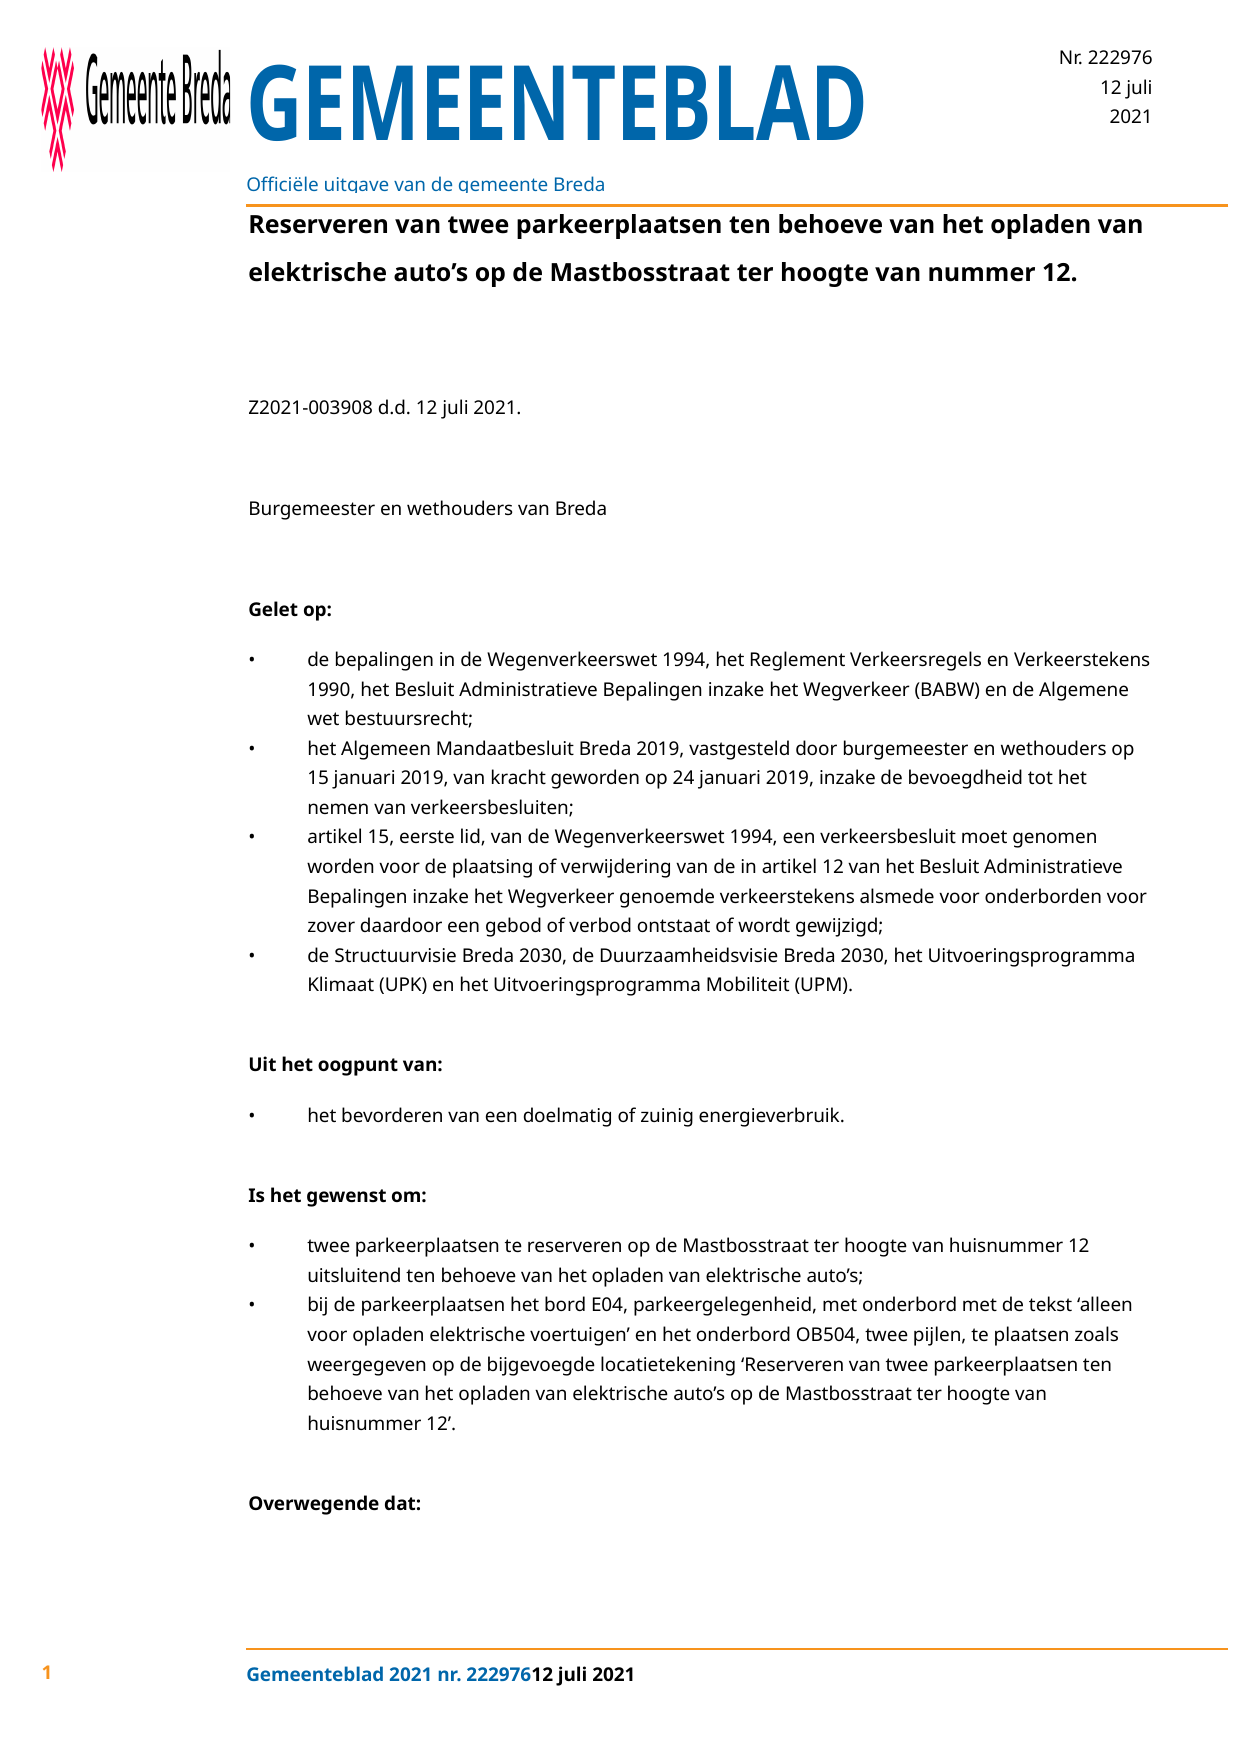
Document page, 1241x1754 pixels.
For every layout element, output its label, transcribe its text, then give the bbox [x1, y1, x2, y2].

text Overwegende dat: [248, 1490, 1152, 1516]
list artikel 15, eerste lid, van de Wegenverkeerswet 1994, een verkeersbesluit moet genomen worden voor de plaatsing of verwijdering van de in artikel 12 van het Besluit Administratieve Bepalingen inzake het Wegverkeer genoemde verkeerstekens alsmede voor onderborden voor zover daardoor een gebod of verbod ontstaat of wordt gewijzigd; [248, 824, 1152, 938]
text Z2021-003908 d.d. 12 juli 2021. [248, 394, 1152, 420]
list het bevorderen van een doelmatig of zuinig energieverbruik. [248, 1102, 1152, 1128]
list de Structuurvisie Breda 2030, de Duurzaamheidsvisie Breda 2030, het Uitvoeringsprogramma Klimaat (UPK) en het Uitvoeringsprogramma Mobiliteit (UPM). [248, 942, 1152, 997]
text Is het gewenst om: [248, 1182, 1152, 1208]
list twee parkeerplaatsen te reserveren op de Mastbosstraat ter hoogte van huisnummer 12 uitsluitend ten behoeve van het opladen van elektrische auto’s; [248, 1232, 1152, 1288]
text Reserveren van twee parkeerplaatsen ten behoeve van het opladen van elektrische auto’s op de Mastbosstraat ter hoogte van nummer 12. [248, 207, 1152, 288]
text Gelet op: [248, 596, 1152, 621]
picture [41, 47, 231, 172]
text Uit het oogpunt van: [248, 1052, 1152, 1077]
list bij de parkeerplaatsen het bord E04, parkeergelegenheid, met onderbord met de tekst ‘alleen voor opladen elektrische voertuigen’ en het onderbord OB504, twee pijlen, te plaatsen zoals weergegeven op de bijgevoegde locatietekening ‘Reserveren van twee parkeerplaatsen ten behoeve van het opladen van elektrische auto’s op de Mastbosstraat ter hoogte van huisnummer 12’. [248, 1292, 1152, 1436]
list de bepalingen in de Wegenverkeerswet 1994, het Reglement Verkeersregels en Verkeerstekens 1990, het Besluit Administratieve Bepalingen inzake het Wegverkeer (BABW) en de Algemene wet bestuursrecht; [248, 646, 1152, 731]
list het Algemeen Mandaatbesluit Breda 2019, vastgesteld door burgemeester en wethouders op 15 januari 2019, van kracht geworden op 24 januari 2019, inzake de bevoegdheid tot het nemen van verkeersbesluiten; [248, 735, 1152, 820]
text Burgemeester en wethouders van Breda [248, 495, 1152, 521]
